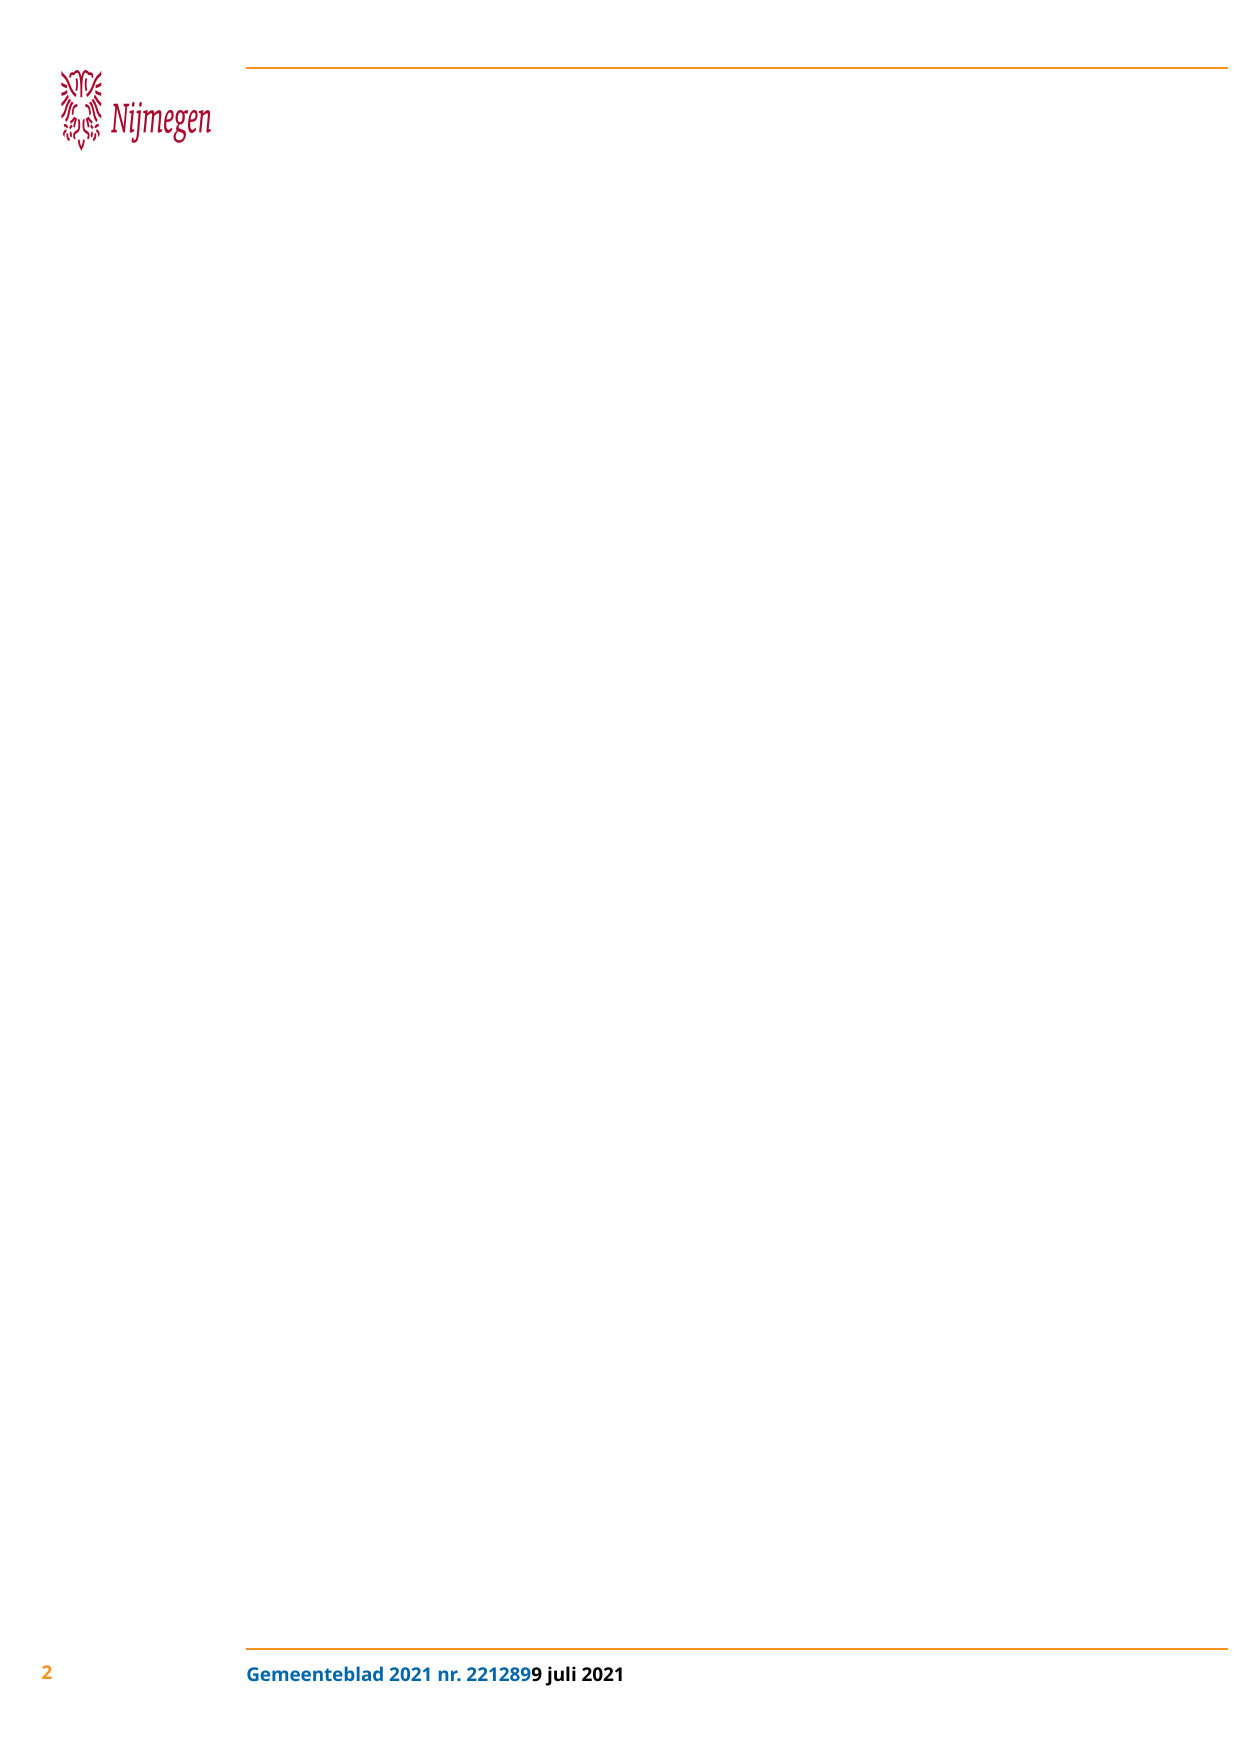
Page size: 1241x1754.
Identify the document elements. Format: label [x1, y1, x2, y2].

picture [41, 47, 231, 172]
